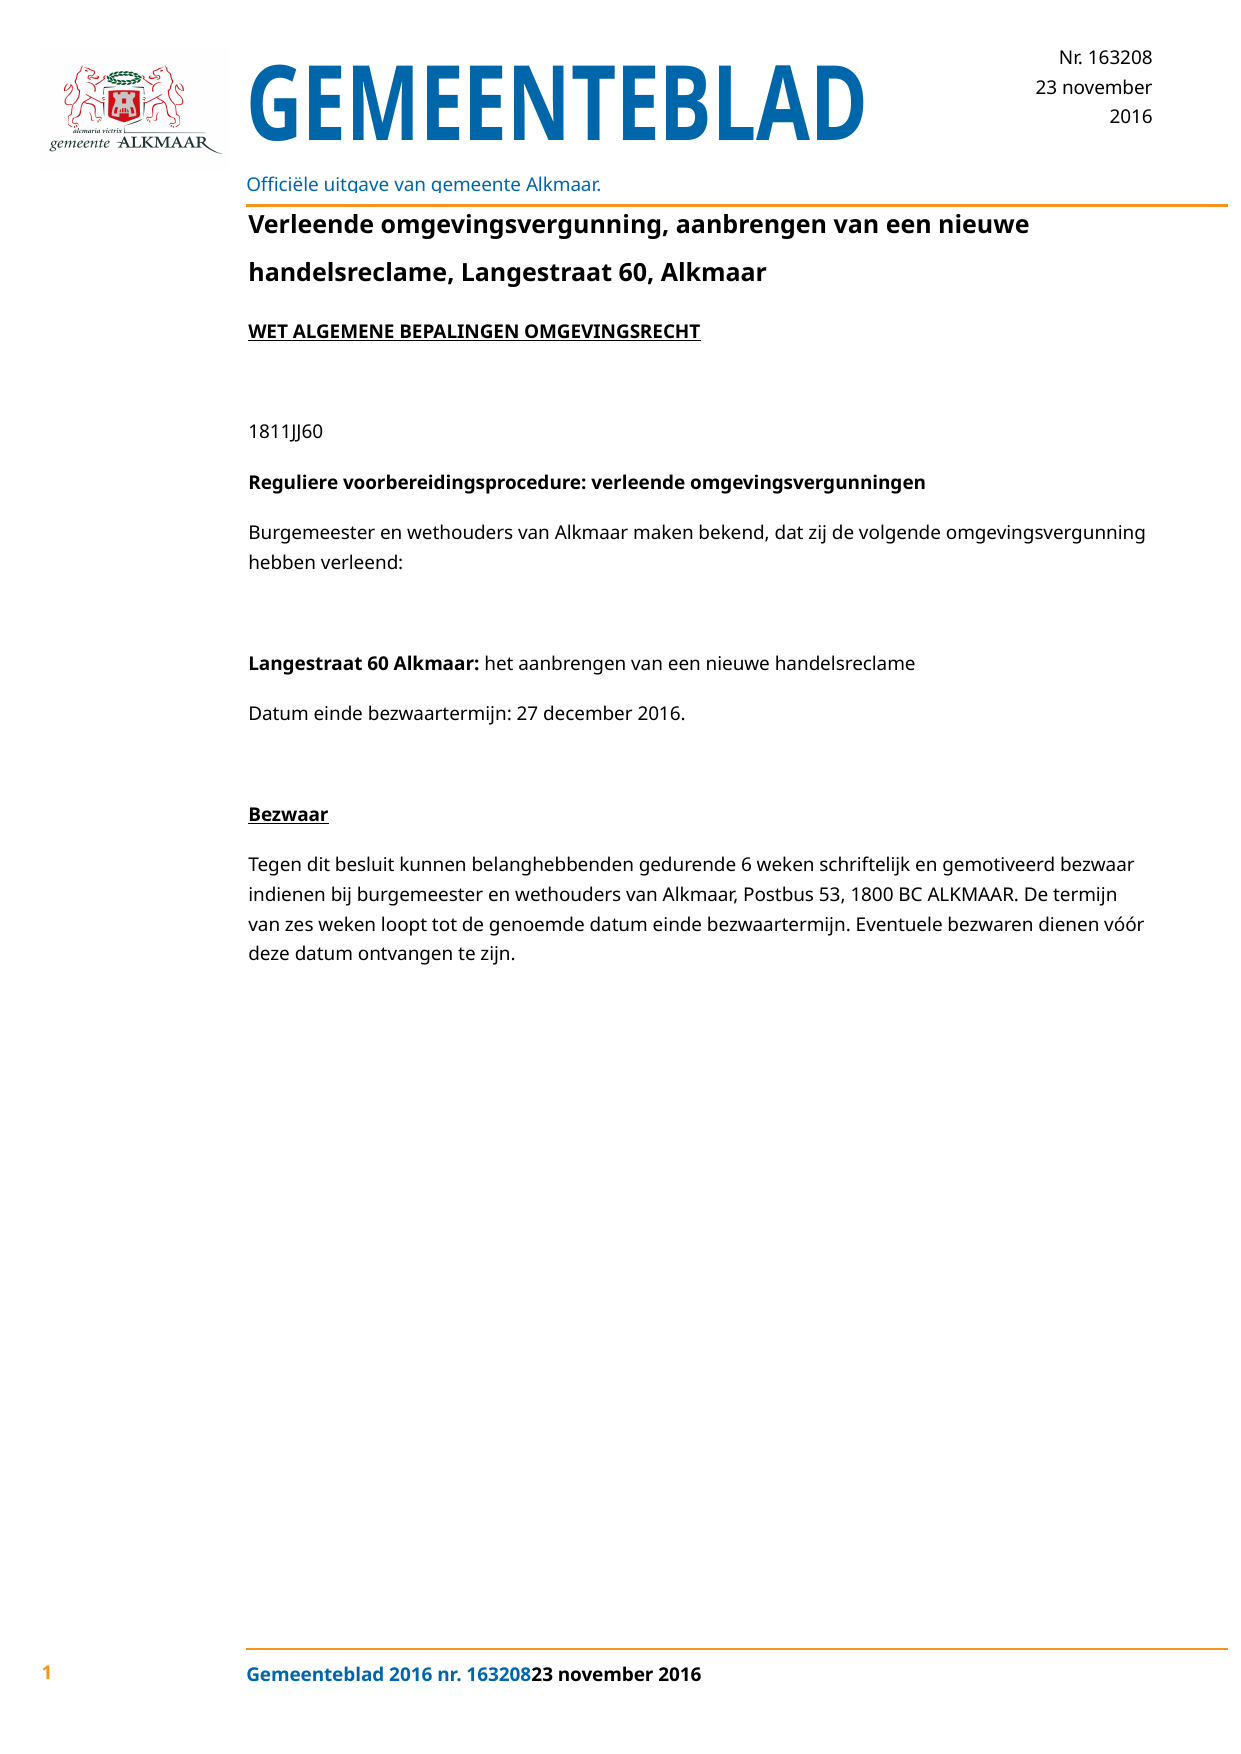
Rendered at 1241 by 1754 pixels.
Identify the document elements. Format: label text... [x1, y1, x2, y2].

text Burgemeester en wethouders van Alkmaar maken bekend, dat zij de volgende omgevingsvergunning hebben verleend: [248, 519, 1152, 575]
text Langestraat 60 Alkmaar: het aanbrengen van een nieuwe handelsreclame [248, 650, 1152, 676]
text Datum einde bezwaartermijn: 27 december 2016. [248, 700, 1152, 726]
picture [41, 47, 231, 172]
text WET ALGEMENE BEPALINGEN OMGEVINGSRECHT [248, 318, 1152, 344]
text Verleende omgevingsvergunning, aanbrengen van een nieuwe handelsreclame, Langestraat 60, Alkmaar [248, 207, 1152, 288]
text 1811JJ60 [248, 419, 1152, 444]
text Bezwaar [248, 801, 1152, 827]
text Reguliere voorbereidingsprocedure: verleende omgevingsvergunningen [248, 469, 1152, 495]
text Tegen dit besluit kunnen belanghebbenden gedurende 6 weken schriftelijk en gemotiveerd bezwaar indienen bij burgemeester en wethouders van Alkmaar, Postbus 53, 1800 BC ALKMAAR. De termijn van zes weken loopt tot de genoemde datum einde bezwaartermijn. Eventuele bezwaren dienen vóór deze datum ontvangen te zijn. [248, 852, 1152, 966]
